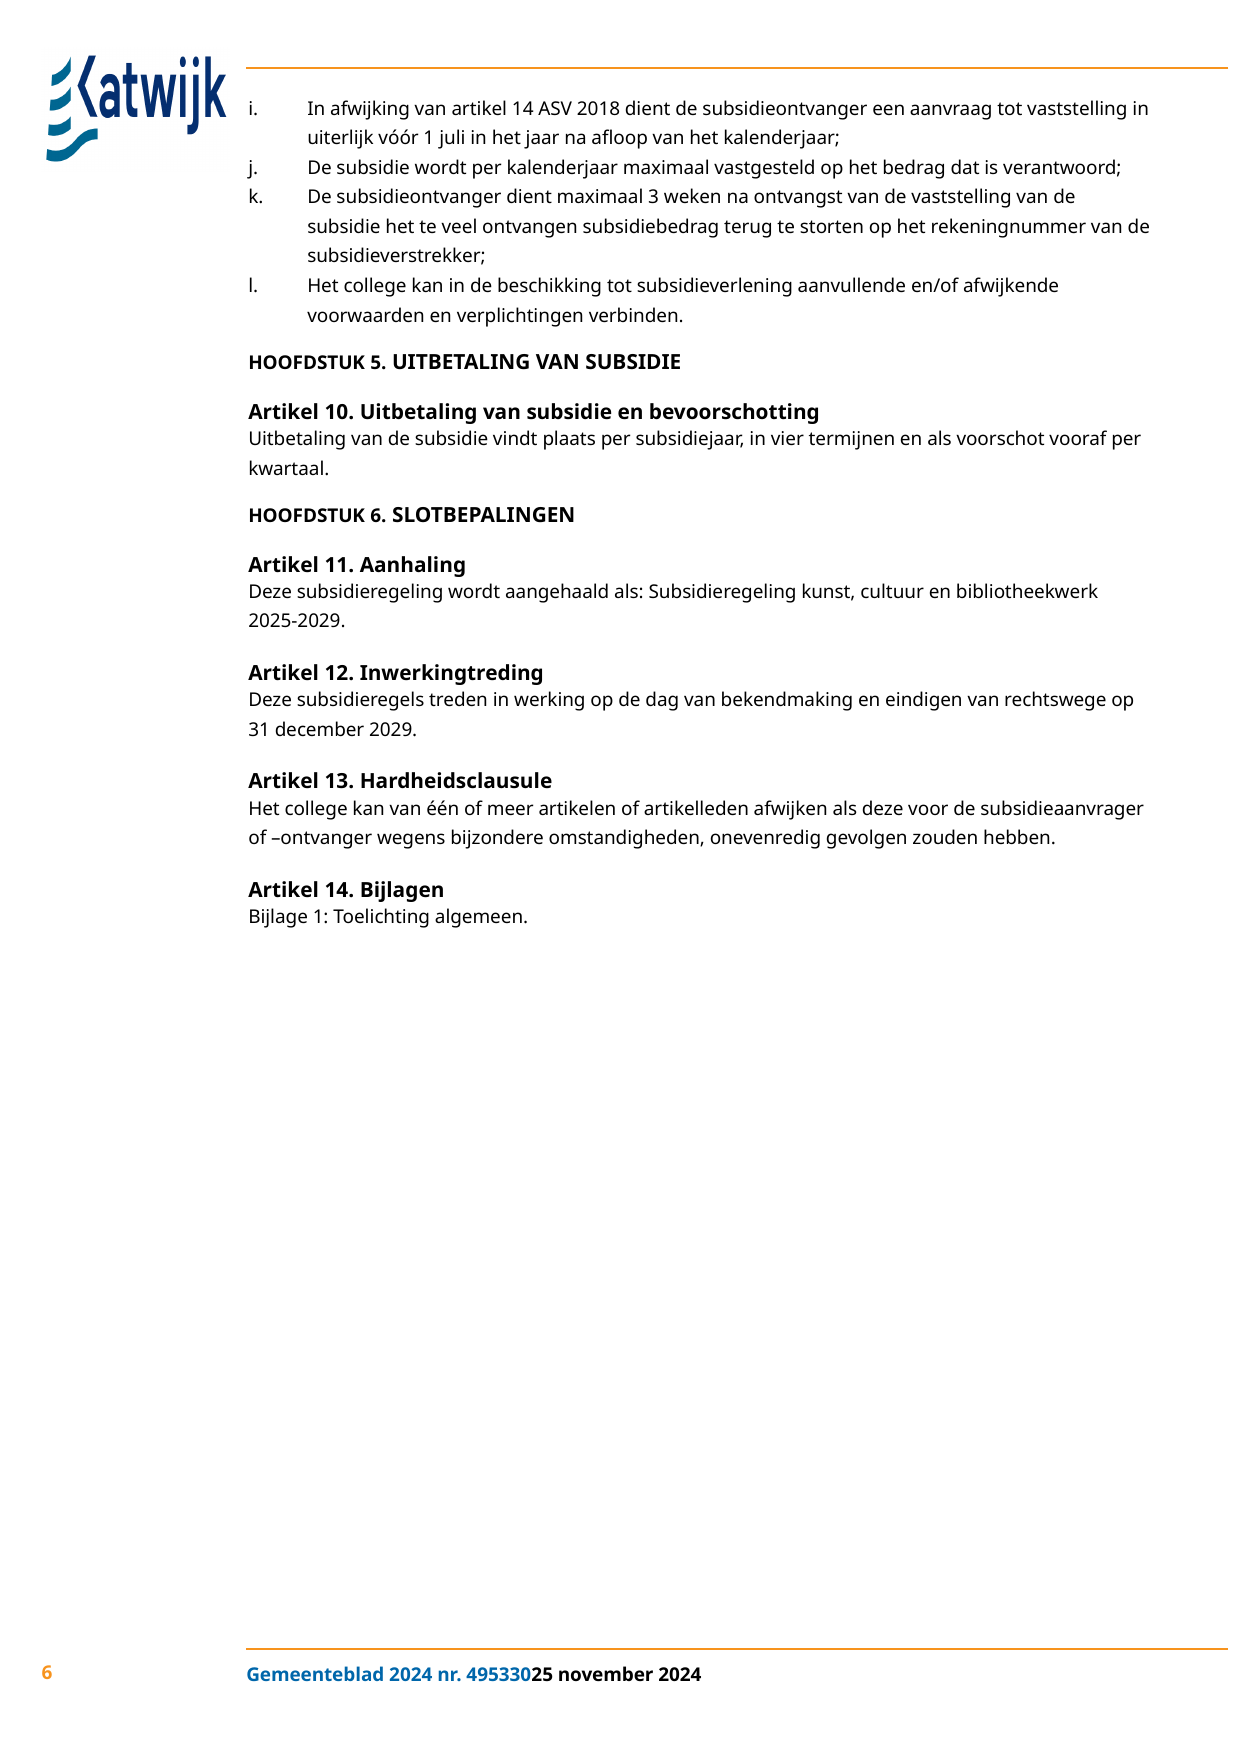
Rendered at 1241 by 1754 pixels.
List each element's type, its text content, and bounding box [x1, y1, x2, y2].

text Deze subsidieregeling wordt aangehaald als: Subsidieregeling kunst, cultuur en bibliotheekwerk 2025-2029. [248, 578, 1152, 633]
text Bijlage 1: Toelichting algemeen. [248, 903, 1152, 929]
text Artikel 14. Bijlagen [248, 875, 1152, 903]
list De subsidieontvanger dient maximaal 3 weken na ontvangst van de vaststelling van de subsidie het te veel ontvangen subsidiebedrag terug te storten op het rekeningnummer van de subsidieverstrekker; [248, 183, 1152, 268]
list De subsidie wordt per kalenderjaar maximaal vastgesteld op het bedrag dat is verantwoord; [248, 154, 1152, 180]
list Het college kan in de beschikking tot subsidieverlening aanvullende en/of afwijkende voorwaarden en verplichtingen verbinden. [248, 272, 1152, 328]
text Artikel 12. Inwerkingtreding [248, 658, 1152, 687]
picture [41, 47, 231, 172]
text HOOFDSTUK 6. SLOTBEPALINGEN [248, 500, 1152, 529]
text Deze subsidieregels treden in werking op de dag van bekendmaking en eindigen van rechtswege op 31 december 2029. [248, 687, 1152, 742]
text HOOFDSTUK 5. UITBETALING VAN SUBSIDIE [248, 347, 1152, 376]
text Het college kan van één of meer artikelen of artikelleden afwijken als deze voor de subsidieaanvrager of –ontvanger wegens bijzondere omstandigheden, onevenredig gevolgen zouden hebben. [248, 795, 1152, 850]
text Uitbetaling van de subsidie vindt plaats per subsidiejaar, in vier termijnen en als voorschot vooraf per kwartaal. [248, 425, 1152, 481]
text Artikel 11. Aanhaling [248, 550, 1152, 578]
text Artikel 13. Hardheidsclausule [248, 767, 1152, 795]
list In afwijking van artikel 14 ASV 2018 dient de subsidieontvanger een aanvraag tot vaststelling in uiterlijk vóór 1 juli in het jaar na afloop van het kalenderjaar; [248, 95, 1152, 150]
text Artikel 10. Uitbetaling van subsidie en bevoorschotting [248, 397, 1152, 425]
